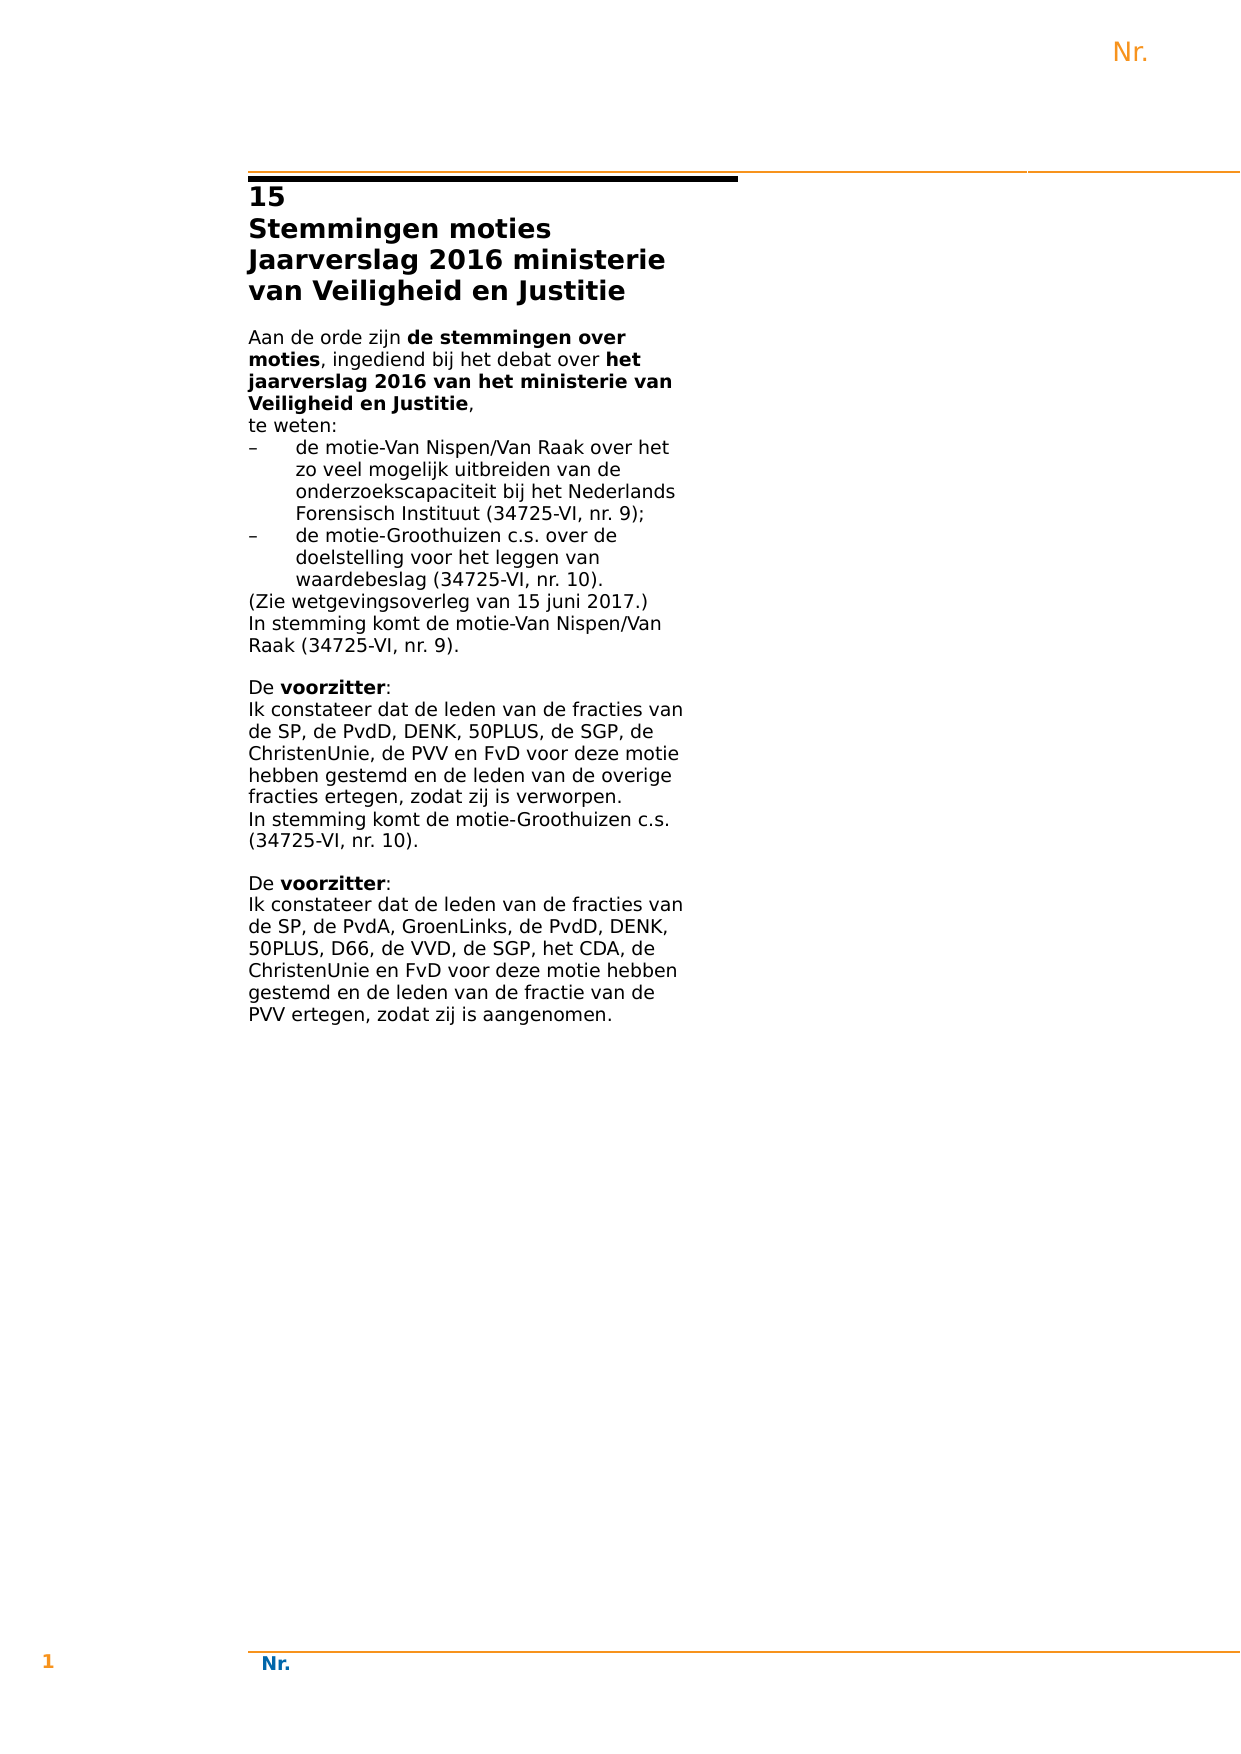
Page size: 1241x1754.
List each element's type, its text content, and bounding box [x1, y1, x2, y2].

text In stemming komt de motie-Van Nispen/Van Raak (34725-VI, nr. 9). [248, 613, 691, 657]
list de motie-Groothuizen c.s. over de doelstelling voor het leggen van waardebeslag (34725-VI, nr. 10). [248, 525, 691, 591]
text Aan de orde zijn de stemmingen over moties, ingediend bij het debat over het jaarverslag 2016 van het ministerie van Veiligheid en Justitie, [248, 327, 691, 415]
text Ik constateer dat de leden van de fracties van de SP, de PvdD, DENK, 50PLUS, de SGP, de ChristenUnie, de PVV en FvD voor deze motie hebben gestemd en de leden van de overige fracties ertegen, zodat zij is verworpen. [248, 698, 691, 808]
text De voorzitter: [248, 677, 691, 698]
text te weten: [248, 415, 691, 437]
text De voorzitter: [248, 872, 691, 894]
list de motie-Van Nispen/Van Raak over het zo veel mogelijk uitbreiden van de onderzoekscapaciteit bij het Nederlands Forensisch Instituut (34725-VI, nr. 9); [248, 437, 691, 525]
title 15 Stemmingen moties Jaarverslag 2016 ministerie van Veiligheid en Justitie [248, 182, 691, 307]
text (Zie wetgevingsoverleg van 15 juni 2017.) [248, 591, 691, 613]
text Ik constateer dat de leden van de fracties van de SP, de PvdA, GroenLinks, de PvdD, DENK, 50PLUS, D66, de VVD, de SGP, het CDA, de ChristenUnie en FvD voor deze motie hebben gestemd en de leden van de fractie van de PVV ertegen, zodat zij is aangenomen. [248, 894, 691, 1026]
text In stemming komt de motie-Groothuizen c.s. (34725-VI, nr. 10). [248, 808, 691, 852]
